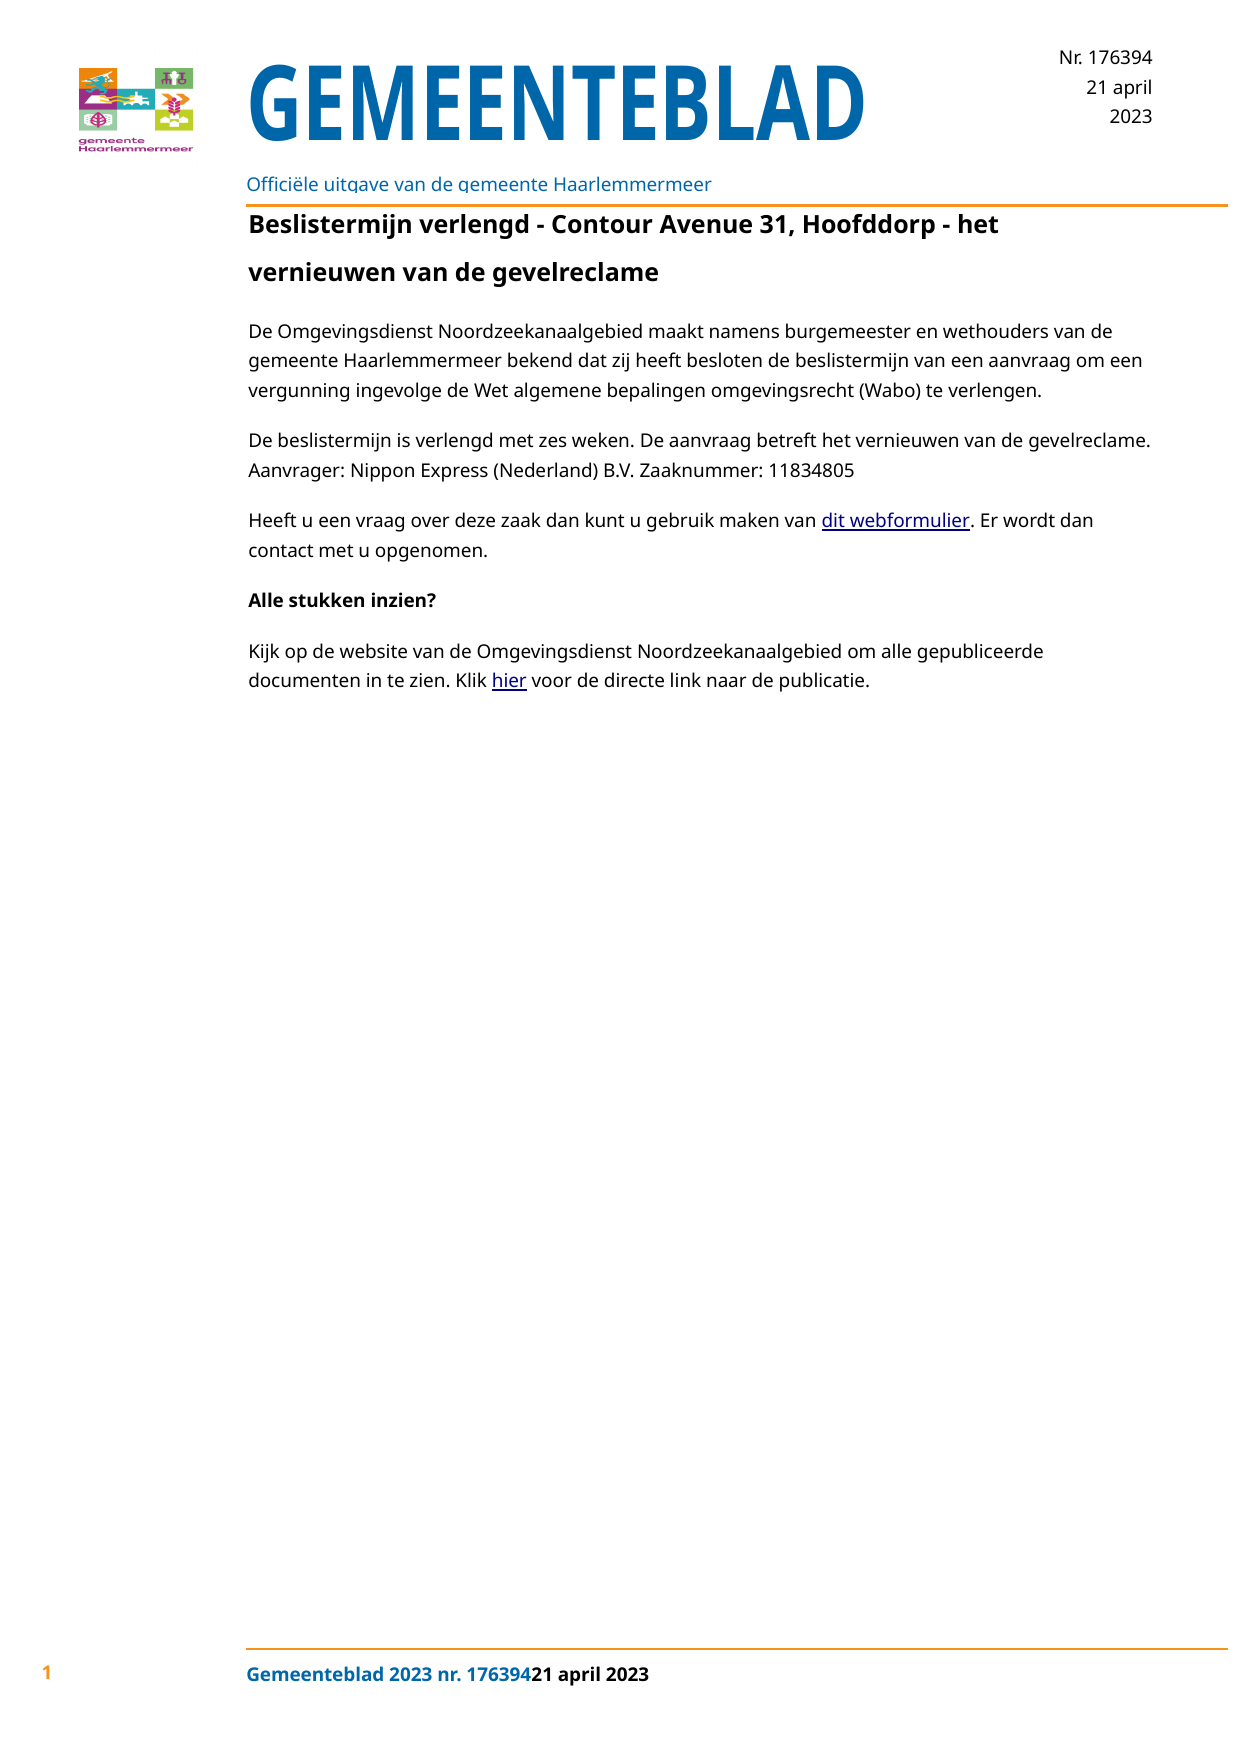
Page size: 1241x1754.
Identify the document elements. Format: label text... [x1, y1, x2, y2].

text Kijk op de website van de Omgevingsdienst Noordzeekanaalgebied om alle gepubliceerde documenten in te zien. Klik hier voor de directe link naar de publicatie. [248, 638, 1152, 693]
text Heeft u een vraag over deze zaak dan kunt u gebruik maken van dit webformulier. Er wordt dan contact met u opgenomen. [248, 507, 1152, 563]
text Alle stukken inzien? [248, 587, 1152, 613]
text De beslistermijn is verlengd met zes weken. De aanvraag betreft het vernieuwen van de gevelreclame. Aanvrager: Nippon Express (Nederland) B.V. Zaaknummer: 11834805 [248, 427, 1152, 483]
picture [41, 47, 231, 172]
text Beslistermijn verlengd - Contour Avenue 31, Hoofddorp - het vernieuwen van de gevelreclame [248, 207, 1152, 288]
text De Omgevingsdienst Noordzeekanaalgebied maakt namens burgemeester en wethouders van de gemeente Haarlemmermeer bekend dat zij heeft besloten de beslistermijn van een aanvraag om een vergunning ingevolge de Wet algemene bepalingen omgevingsrecht (Wabo) te verlengen. [248, 318, 1152, 403]
